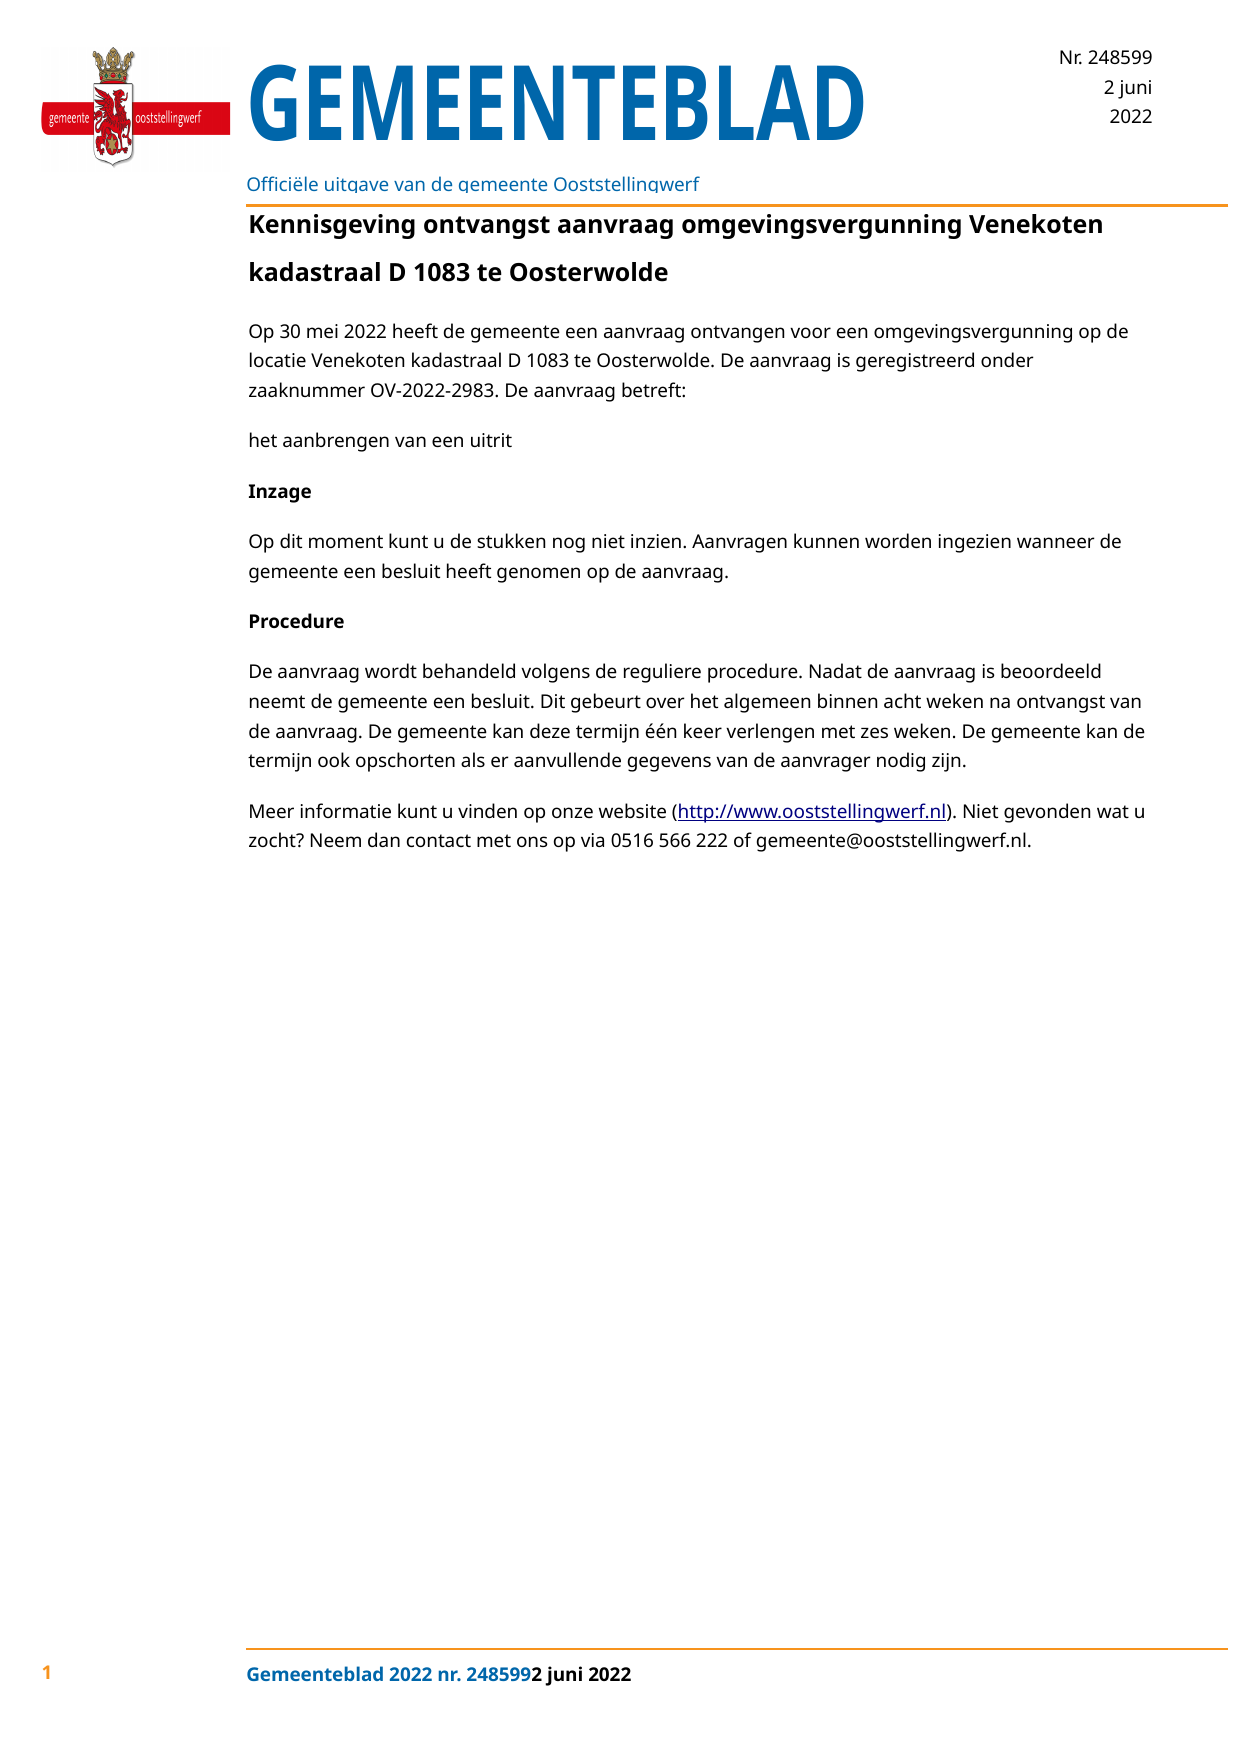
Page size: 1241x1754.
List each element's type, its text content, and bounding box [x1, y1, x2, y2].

text Procedure [248, 608, 1152, 634]
text Kennisgeving ontvangst aanvraag omgevingsvergunning Venekoten kadastraal D 1083 te Oosterwolde [248, 207, 1152, 288]
text het aanbrengen van een uitrit [248, 427, 1152, 453]
picture [41, 47, 231, 172]
text Op 30 mei 2022 heeft de gemeente een aanvraag ontvangen voor een omgevingsvergunning op de locatie Venekoten kadastraal D 1083 te Oosterwolde. De aanvraag is geregistreerd onder zaaknummer OV-2022-2983. De aanvraag betreft: [248, 318, 1152, 403]
text De aanvraag wordt behandeld volgens de reguliere procedure. Nadat de aanvraag is beoordeeld neemt de gemeente een besluit. Dit gebeurt over het algemeen binnen acht weken na ontvangst van de aanvraag. De gemeente kan deze termijn één keer verlengen met zes weken. De gemeente kan de termijn ook opschorten als er aanvullende gegevens van de aanvrager nodig zijn. [248, 659, 1152, 773]
text Meer informatie kunt u vinden op onze website (http://www.ooststellingwerf.nl). Niet gevonden wat u zocht? Neem dan contact met ons op via 0516 566 222 of gemeente@ooststellingwerf.nl. [248, 798, 1152, 853]
text Op dit moment kunt u de stukken nog niet inzien. Aanvragen kunnen worden ingezien wanneer de gemeente een besluit heeft genomen op de aanvraag. [248, 528, 1152, 584]
text Inzage [248, 478, 1152, 504]
